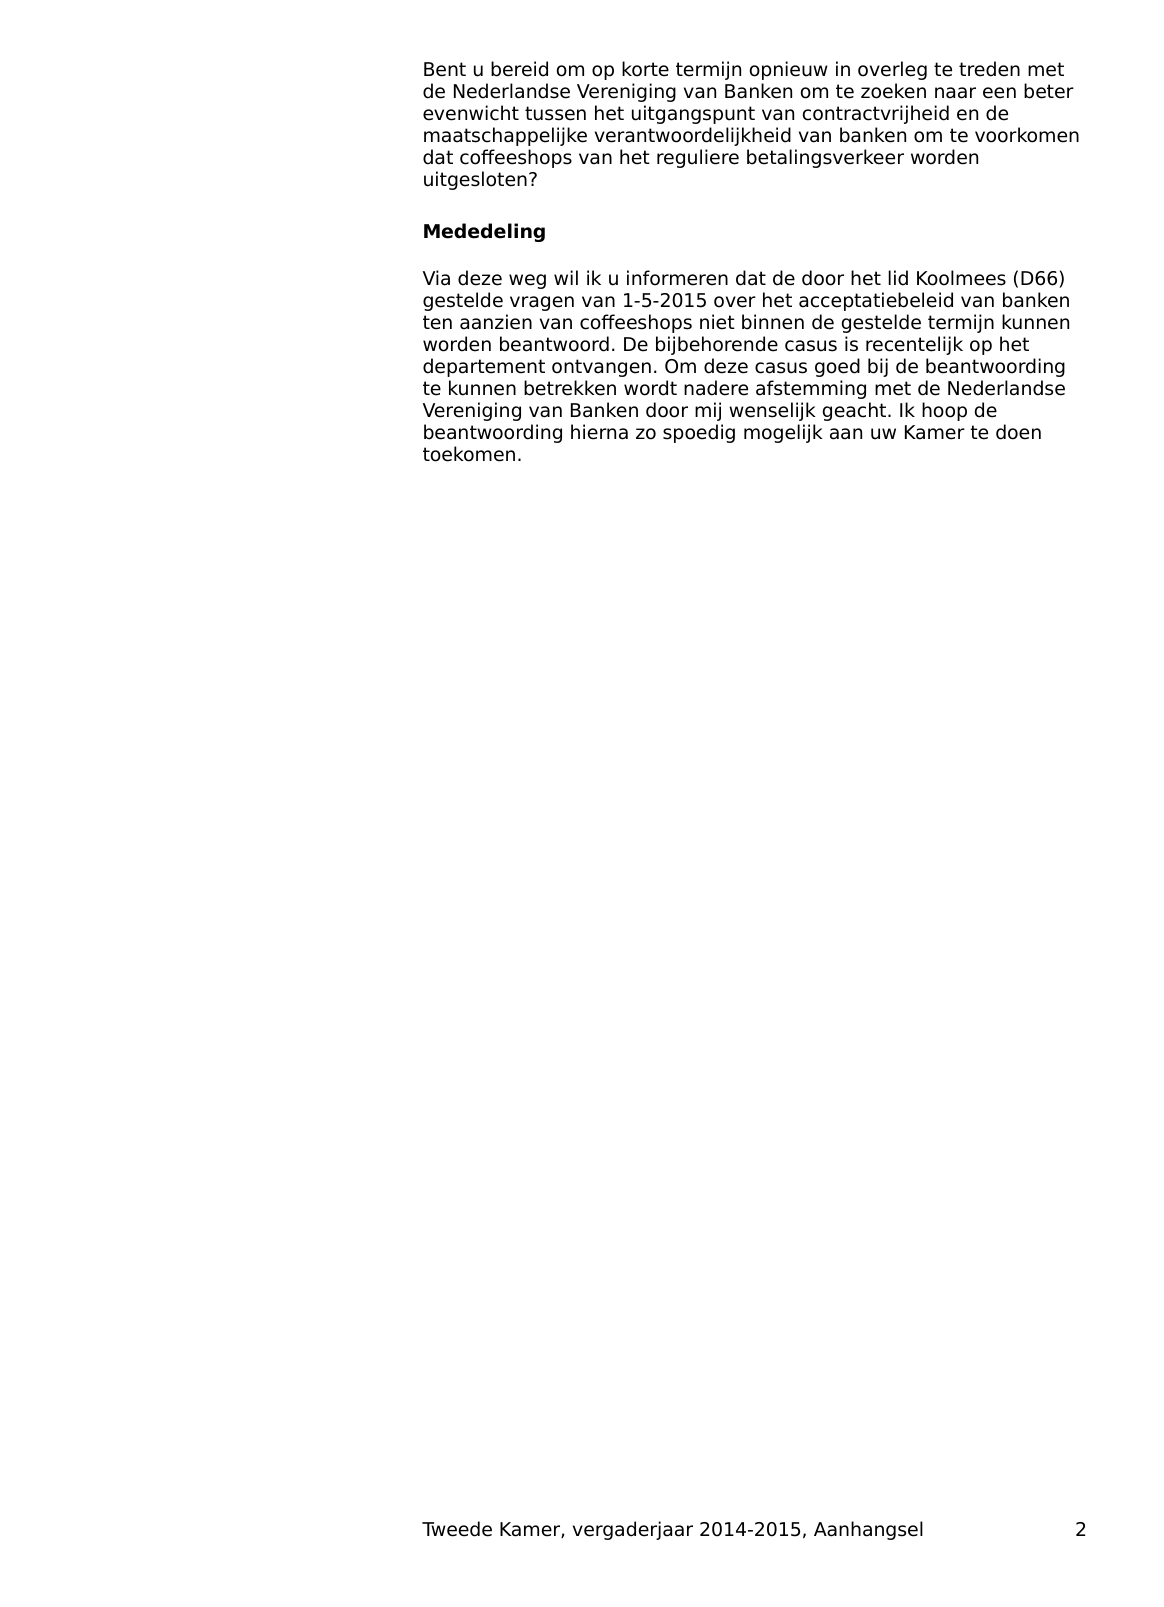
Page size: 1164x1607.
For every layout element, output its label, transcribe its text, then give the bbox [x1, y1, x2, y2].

text Bent u bereid om op korte termijn opnieuw in overleg te treden met de Nederlandse Vereniging van Banken om te zoeken naar een beter evenwicht tussen het uitgangspunt van contractvrijheid en de maatschappelijke verantwoordelijkheid van banken om te voorkomen dat coffeeshops van het reguliere betalingsverkeer worden uitgesloten? [422, 59, 1087, 191]
subtitle Mededeling [422, 221, 1087, 243]
text Via deze weg wil ik u informeren dat de door het lid Koolmees (D66) gestelde vragen van 1-5-2015 over het acceptatiebeleid van banken ten aanzien van coffeeshops niet binnen de gestelde termijn kunnen worden beantwoord. De bijbehorende casus is recentelijk op het departement ontvangen. Om deze casus goed bij de beantwoording te kunnen betrekken wordt nadere afstemming met de Nederlandse Vereniging van Banken door mij wenselijk geacht. Ik hoop de beantwoording hierna zo spoedig mogelijk aan uw Kamer te doen toekomen. [422, 268, 1087, 466]
